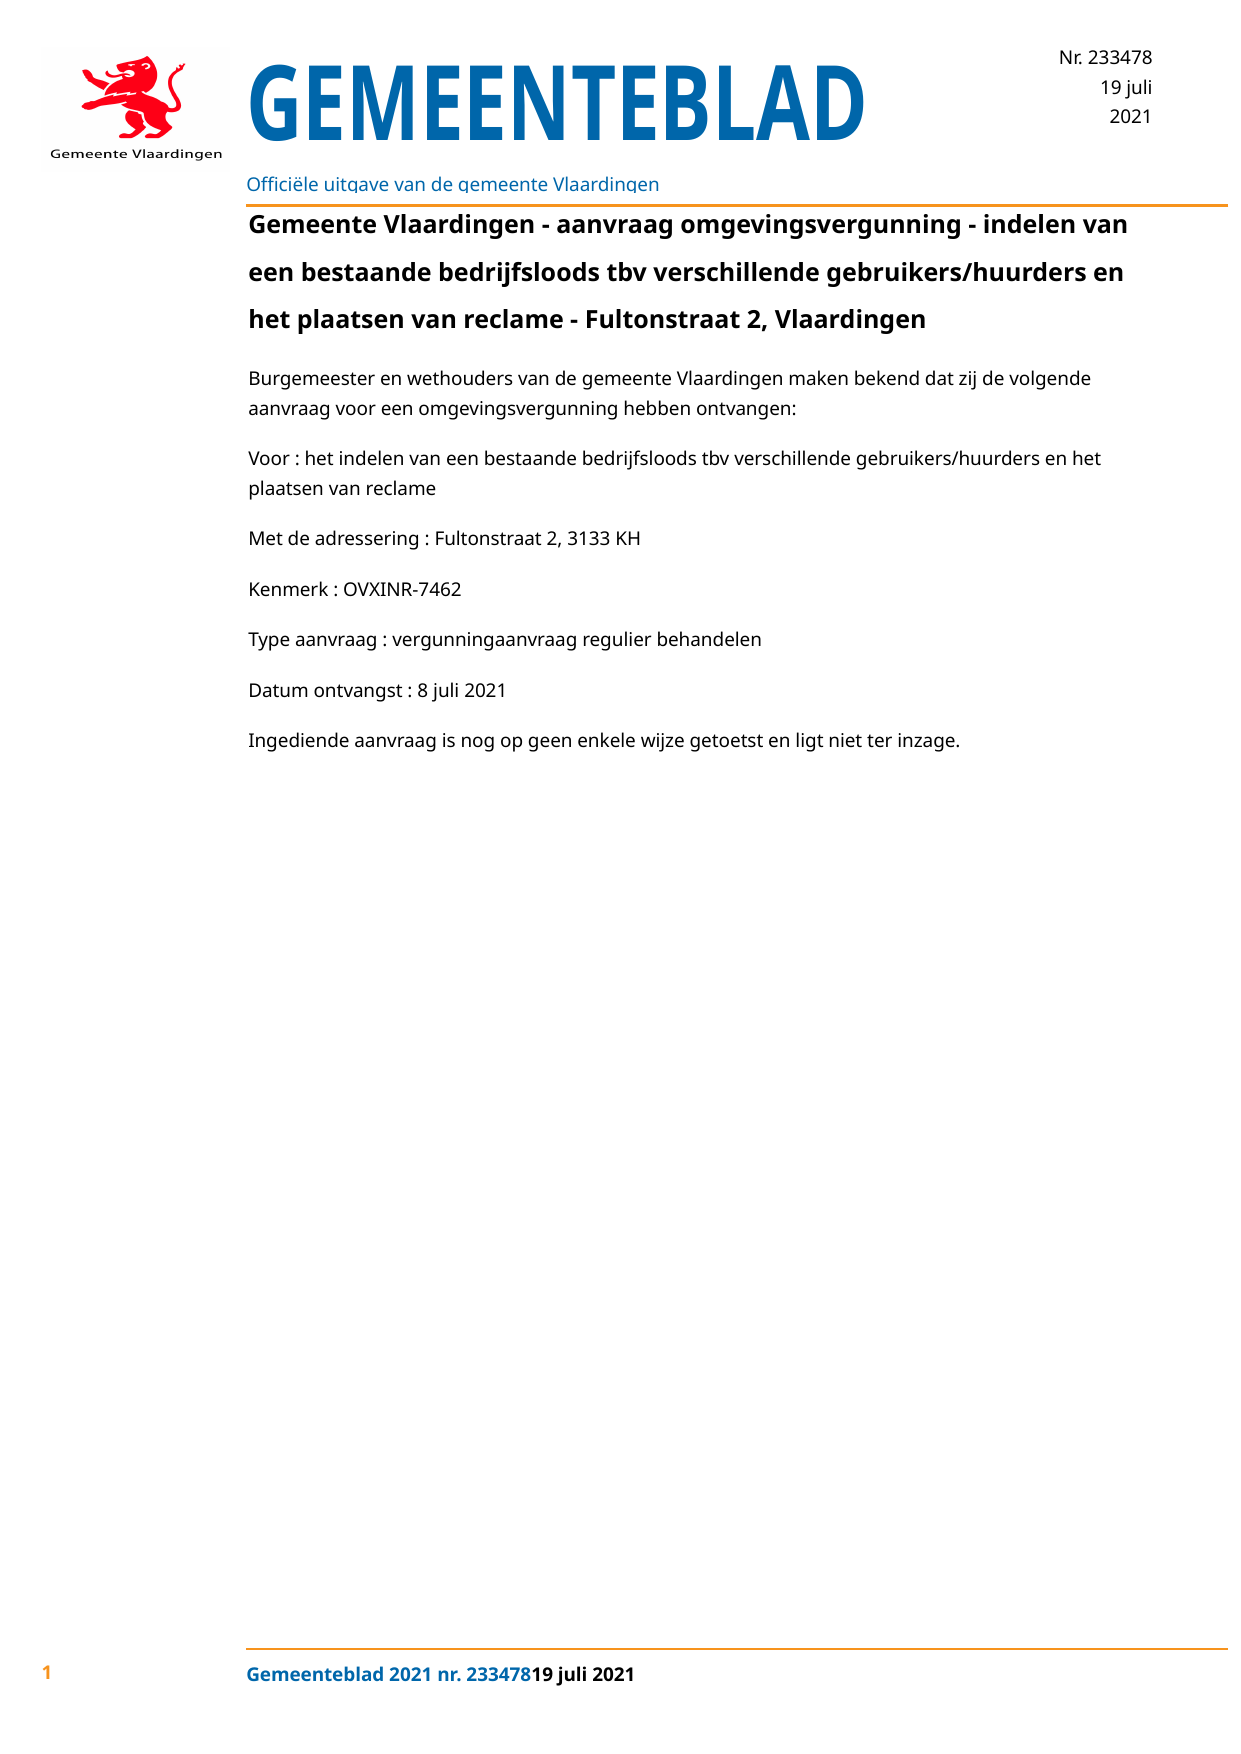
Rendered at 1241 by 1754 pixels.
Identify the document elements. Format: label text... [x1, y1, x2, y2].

text Burgemeester en wethouders van de gemeente Vlaardingen maken bekend dat zij de volgende aanvraag voor een omgevingsvergunning hebben ontvangen: [248, 366, 1152, 421]
text Type aanvraag : vergunningaanvraag regulier behandelen [248, 626, 1152, 652]
text Datum ontvangst : 8 juli 2021 [248, 677, 1152, 702]
text Voor : het indelen van een bestaande bedrijfsloods tbv verschillende gebruikers/huurders en het plaatsen van reclame [248, 446, 1152, 501]
text Met de adressering : Fultonstraat 2, 3133 KH [248, 526, 1152, 551]
text Gemeente Vlaardingen - aanvraag omgevingsvergunning - indelen van een bestaande bedrijfsloods tbv verschillende gebruikers/huurders en het plaatsen van reclame - Fultonstraat 2, Vlaardingen [248, 207, 1152, 336]
text Kenmerk : OVXINR-7462 [248, 576, 1152, 602]
picture [41, 47, 231, 172]
text Ingediende aanvraag is nog op geen enkele wijze getoetst en ligt niet ter inzage. [248, 727, 1152, 753]
